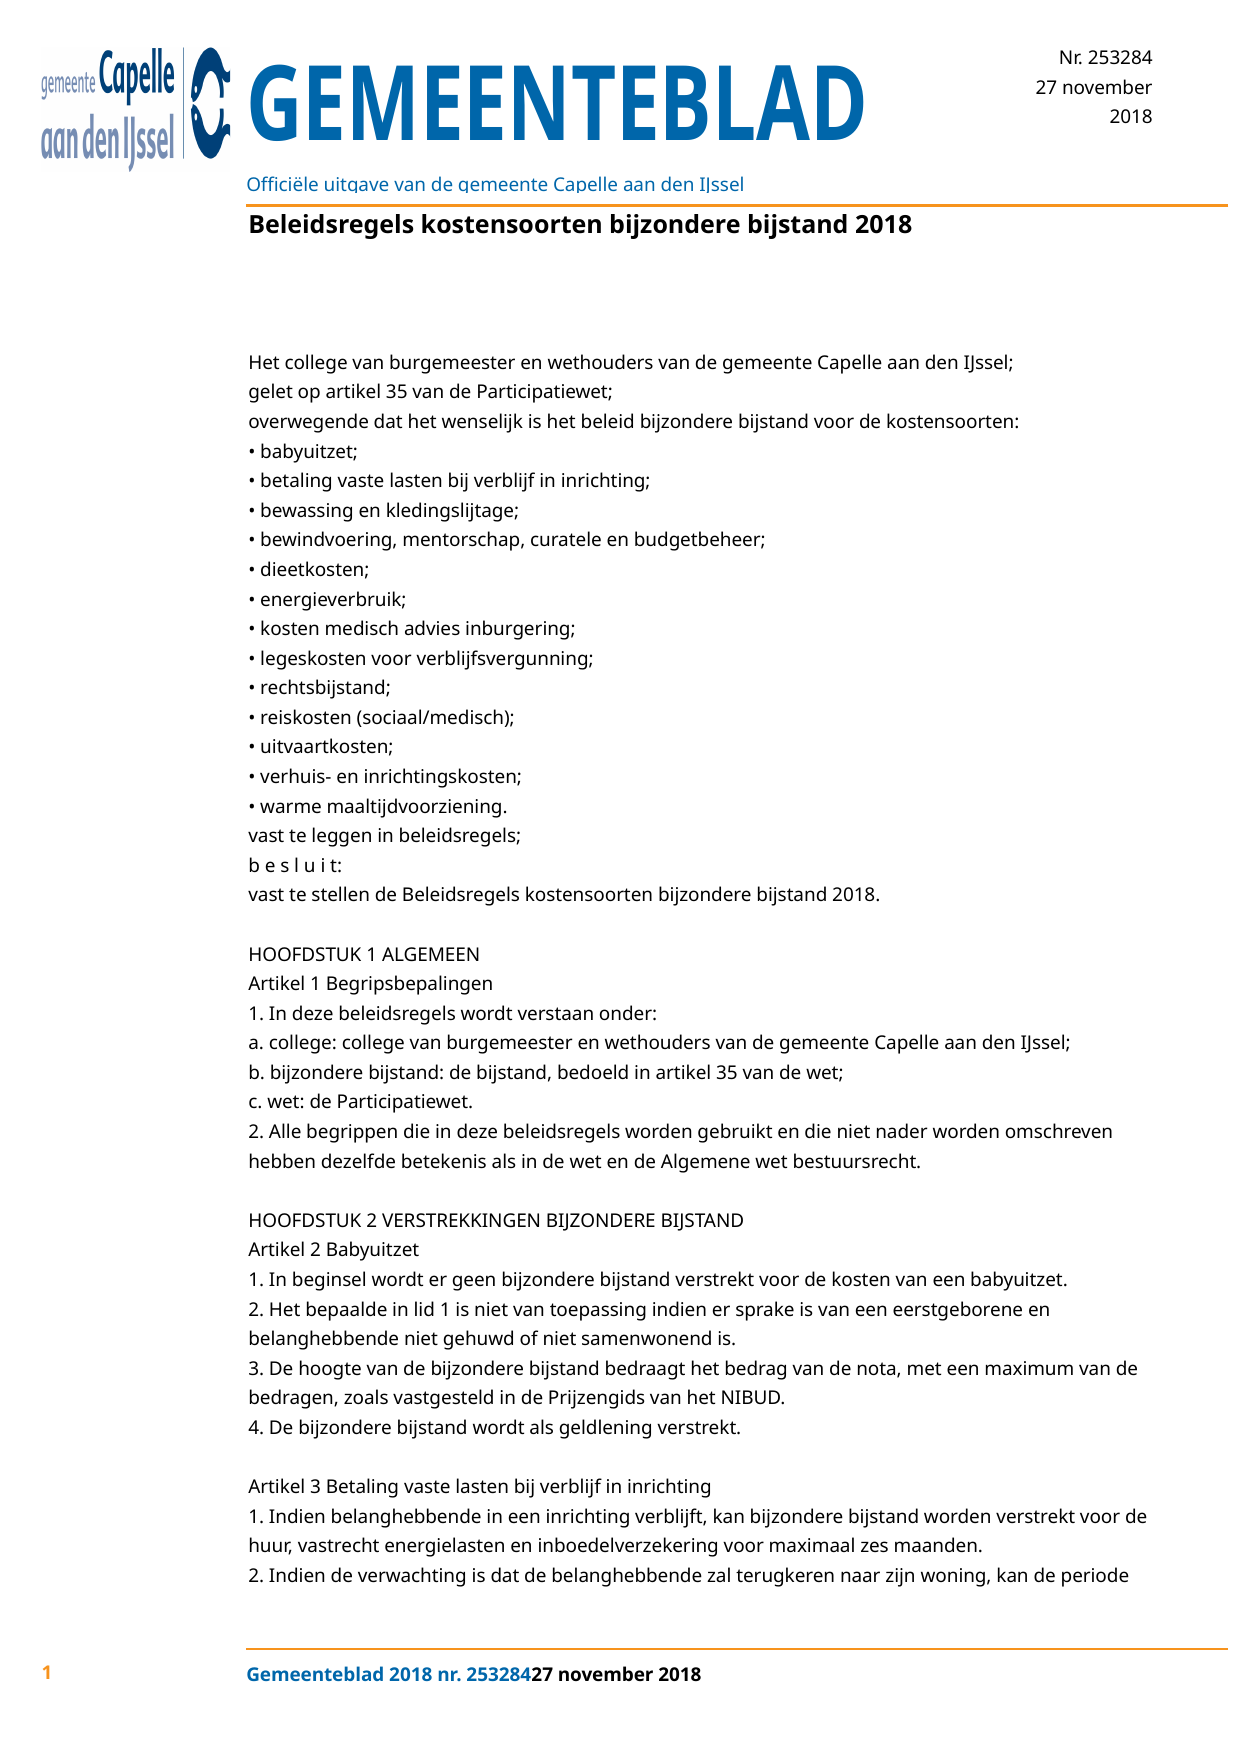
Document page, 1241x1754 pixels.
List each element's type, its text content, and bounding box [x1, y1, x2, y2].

text b. bijzondere bijstand: de bijstand, bedoeld in artikel 35 van de wet; [248, 1059, 1152, 1085]
picture [41, 47, 231, 172]
text • betaling vaste lasten bij verblijf in inrichting; [248, 467, 1152, 493]
text b e s l u i t: [248, 852, 1152, 878]
text • uitvaartkosten; [248, 734, 1152, 759]
text 4. De bijzondere bijstand wordt als geldlening verstrekt. [248, 1414, 1152, 1440]
text 2. Het bepaalde in lid 1 is niet van toepassing indien er sprake is van een eerstgeborene en belanghebbende niet gehuwd of niet samenwonend is. [248, 1296, 1152, 1351]
text HOOFDSTUK 2 VERSTREKKINGEN BIJZONDERE BIJSTAND [248, 1207, 1152, 1233]
text 3. De hoogte van de bijzondere bijstand bedraagt het bedrag van de nota, met een maximum van de bedragen, zoals vastgesteld in de Prijzengids van het NIBUD. [248, 1355, 1152, 1410]
text Artikel 1 Begripsbepalingen [248, 970, 1152, 996]
text a. college: college van burgemeester en wethouders van de gemeente Capelle aan den IJssel; [248, 1029, 1152, 1055]
text Beleidsregels kostensoorten bijzondere bijstand 2018 [248, 207, 1152, 241]
text • rechtsbijstand; [248, 674, 1152, 700]
text • energieverbruik; [248, 586, 1152, 612]
text HOOFDSTUK 1 ALGEMEEN [248, 941, 1152, 967]
text Artikel 3 Betaling vaste lasten bij verblijf in inrichting [248, 1473, 1152, 1499]
text 2. Alle begrippen die in deze beleidsregels worden gebruikt en die niet nader worden omschreven hebben dezelfde betekenis als in de wet en de Algemene wet bestuursrecht. [248, 1118, 1152, 1174]
text • verhuis- en inrichtingskosten; [248, 763, 1152, 789]
text • kosten medisch advies inburgering; [248, 615, 1152, 641]
text 2. Indien de verwachting is dat de belanghebbende zal terugkeren naar zijn woning, kan de periode [248, 1562, 1152, 1588]
text vast te leggen in beleidsregels; [248, 822, 1152, 848]
text 1. Indien belanghebbende in een inrichting verblijft, kan bijzondere bijstand worden verstrekt voor de huur, vastrecht energielasten en inboedelverzekering voor maximaal zes maanden. [248, 1503, 1152, 1558]
text Het college van burgemeester en wethouders van de gemeente Capelle aan den IJssel; [248, 349, 1152, 375]
text gelet op artikel 35 van de Participatiewet; [248, 379, 1152, 404]
text 1. In beginsel wordt er geen bijzondere bijstand verstrekt voor de kosten van een babyuitzet. [248, 1266, 1152, 1292]
text • babyuitzet; [248, 438, 1152, 464]
text vast te stellen de Beleidsregels kostensoorten bijzondere bijstand 2018. [248, 882, 1152, 907]
text 1. In deze beleidsregels wordt verstaan onder: [248, 1000, 1152, 1026]
text overwegende dat het wenselijk is het beleid bijzondere bijstand voor de kostensoorten: [248, 408, 1152, 434]
text • reiskosten (sociaal/medisch); [248, 704, 1152, 730]
text • bewindvoering, mentorschap, curatele en budgetbeheer; [248, 527, 1152, 552]
text • bewassing en kledingslijtage; [248, 497, 1152, 523]
text c. wet: de Participatiewet. [248, 1089, 1152, 1114]
text • legeskosten voor verblijfsvergunning; [248, 645, 1152, 671]
text • dieetkosten; [248, 556, 1152, 582]
text Artikel 2 Babyuitzet [248, 1237, 1152, 1262]
text • warme maaltijdvoorziening. [248, 793, 1152, 819]
